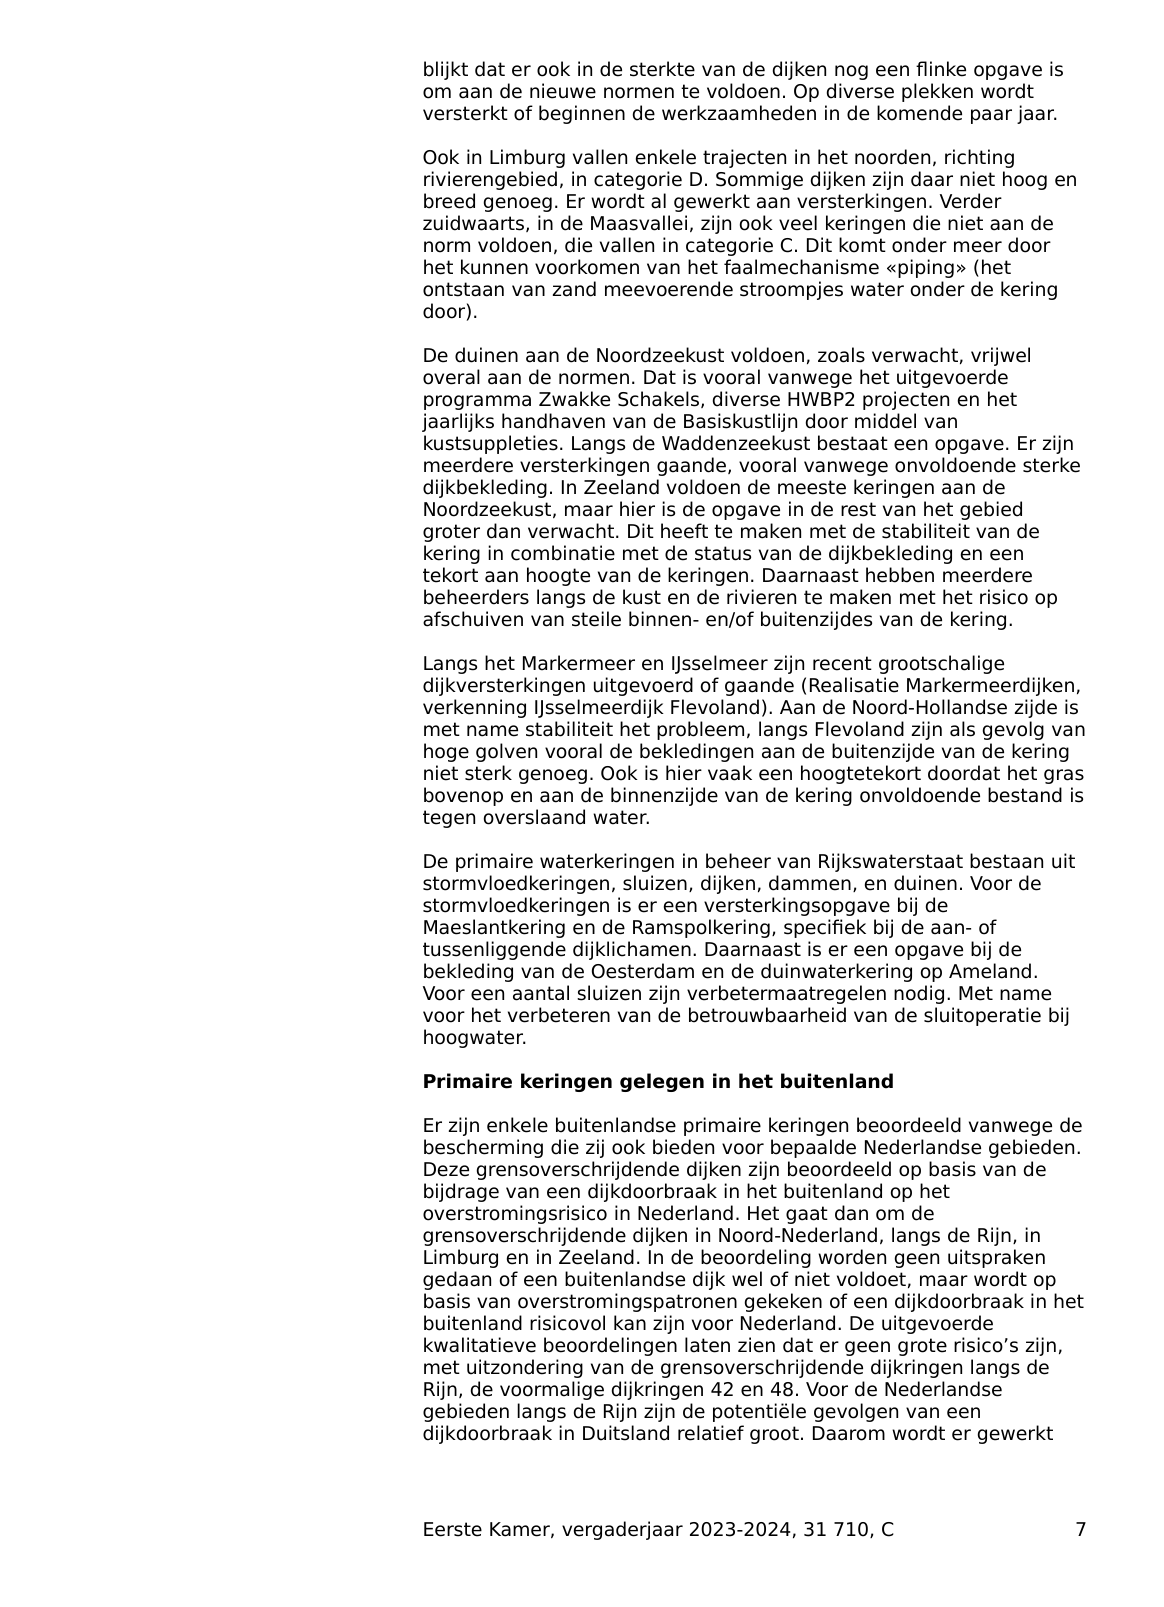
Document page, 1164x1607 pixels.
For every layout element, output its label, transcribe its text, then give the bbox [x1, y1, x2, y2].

text Langs het Markermeer en IJsselmeer zijn recent grootschalige dijkversterkingen uitgevoerd of gaande (Realisatie Markermeerdijken, verkenning IJsselmeerdijk Flevoland). Aan de Noord-Hollandse zijde is met name stabiliteit het probleem, langs Flevoland zijn als gevolg van hoge golven vooral de bekledingen aan de buitenzijde van de kering niet sterk genoeg. Ook is hier vaak een hoogtetekort doordat het gras bovenop en aan de binnenzijde van de kering onvoldoende bestand is tegen overslaand water. [422, 653, 1087, 829]
text blijkt dat er ook in de sterkte van de dijken nog een flinke opgave is om aan de nieuwe normen te voldoen. Op diverse plekken wordt versterkt of beginnen de werkzaamheden in de komende paar jaar. [422, 59, 1087, 125]
subtitle Primaire keringen gelegen in het buitenland [422, 1071, 1087, 1093]
text De primaire waterkeringen in beheer van Rijkswaterstaat bestaan uit stormvloedkeringen, sluizen, dijken, dammen, en duinen. Voor de stormvloedkeringen is er een versterkingsopgave bij de Maeslantkering en de Ramspolkering, specifiek bij de aan- of tussenliggende dijklichamen. Daarnaast is er een opgave bij de bekleding van de Oesterdam en de duinwaterkering op Ameland. Voor een aantal sluizen zijn verbetermaatregelen nodig. Met name voor het verbeteren van de betrouwbaarheid van de sluitoperatie bij hoogwater. [422, 851, 1087, 1049]
text Er zijn enkele buitenlandse primaire keringen beoordeeld vanwege de bescherming die zij ook bieden voor bepaalde Nederlandse gebieden. Deze grensoverschrijdende dijken zijn beoordeeld op basis van de bijdrage van een dijkdoorbraak in het buitenland op het overstromingsrisico in Nederland. Het gaat dan om de grensoverschrijdende dijken in Noord-Nederland, langs de Rijn, in Limburg en in Zeeland. In de beoordeling worden geen uitspraken gedaan of een buitenlandse dijk wel of niet voldoet, maar wordt op basis van overstromingspatronen gekeken of een dijkdoorbraak in het buitenland risicovol kan zijn voor Nederland. De uitgevoerde kwalitatieve beoordelingen laten zien dat er geen grote risico’s zijn, met uitzondering van de grensoverschrijdende dijkringen langs de Rijn, de voormalige dijkringen 42 en 48. Voor de Nederlandse gebieden langs de Rijn zijn de potentiële gevolgen van een dijkdoorbraak in Duitsland relatief groot. Daarom wordt er gewerkt [422, 1115, 1087, 1445]
text De duinen aan de Noordzeekust voldoen, zoals verwacht, vrijwel overal aan de normen. Dat is vooral vanwege het uitgevoerde programma Zwakke Schakels, diverse HWBP2 projecten en het jaarlijks handhaven van de Basiskustlijn door middel van kustsuppleties. Langs de Waddenzeekust bestaat een opgave. Er zijn meerdere versterkingen gaande, vooral vanwege onvoldoende sterke dijkbekleding. In Zeeland voldoen de meeste keringen aan de Noordzeekust, maar hier is de opgave in de rest van het gebied groter dan verwacht. Dit heeft te maken met de stabiliteit van de kering in combinatie met de status van de dijkbekleding en een tekort aan hoogte van de keringen. Daarnaast hebben meerdere beheerders langs de kust en de rivieren te maken met het risico op afschuiven van steile binnen- en/of buitenzijdes van de kering. [422, 345, 1087, 631]
text Ook in Limburg vallen enkele trajecten in het noorden, richting rivierengebied, in categorie D. Sommige dijken zijn daar niet hoog en breed genoeg. Er wordt al gewerkt aan versterkingen. Verder zuidwaarts, in de Maasvallei, zijn ook veel keringen die niet aan de norm voldoen, die vallen in categorie C. Dit komt onder meer door het kunnen voorkomen van het faalmechanisme «piping» (het ontstaan van zand meevoerende stroompjes water onder de kering door). [422, 147, 1087, 323]
